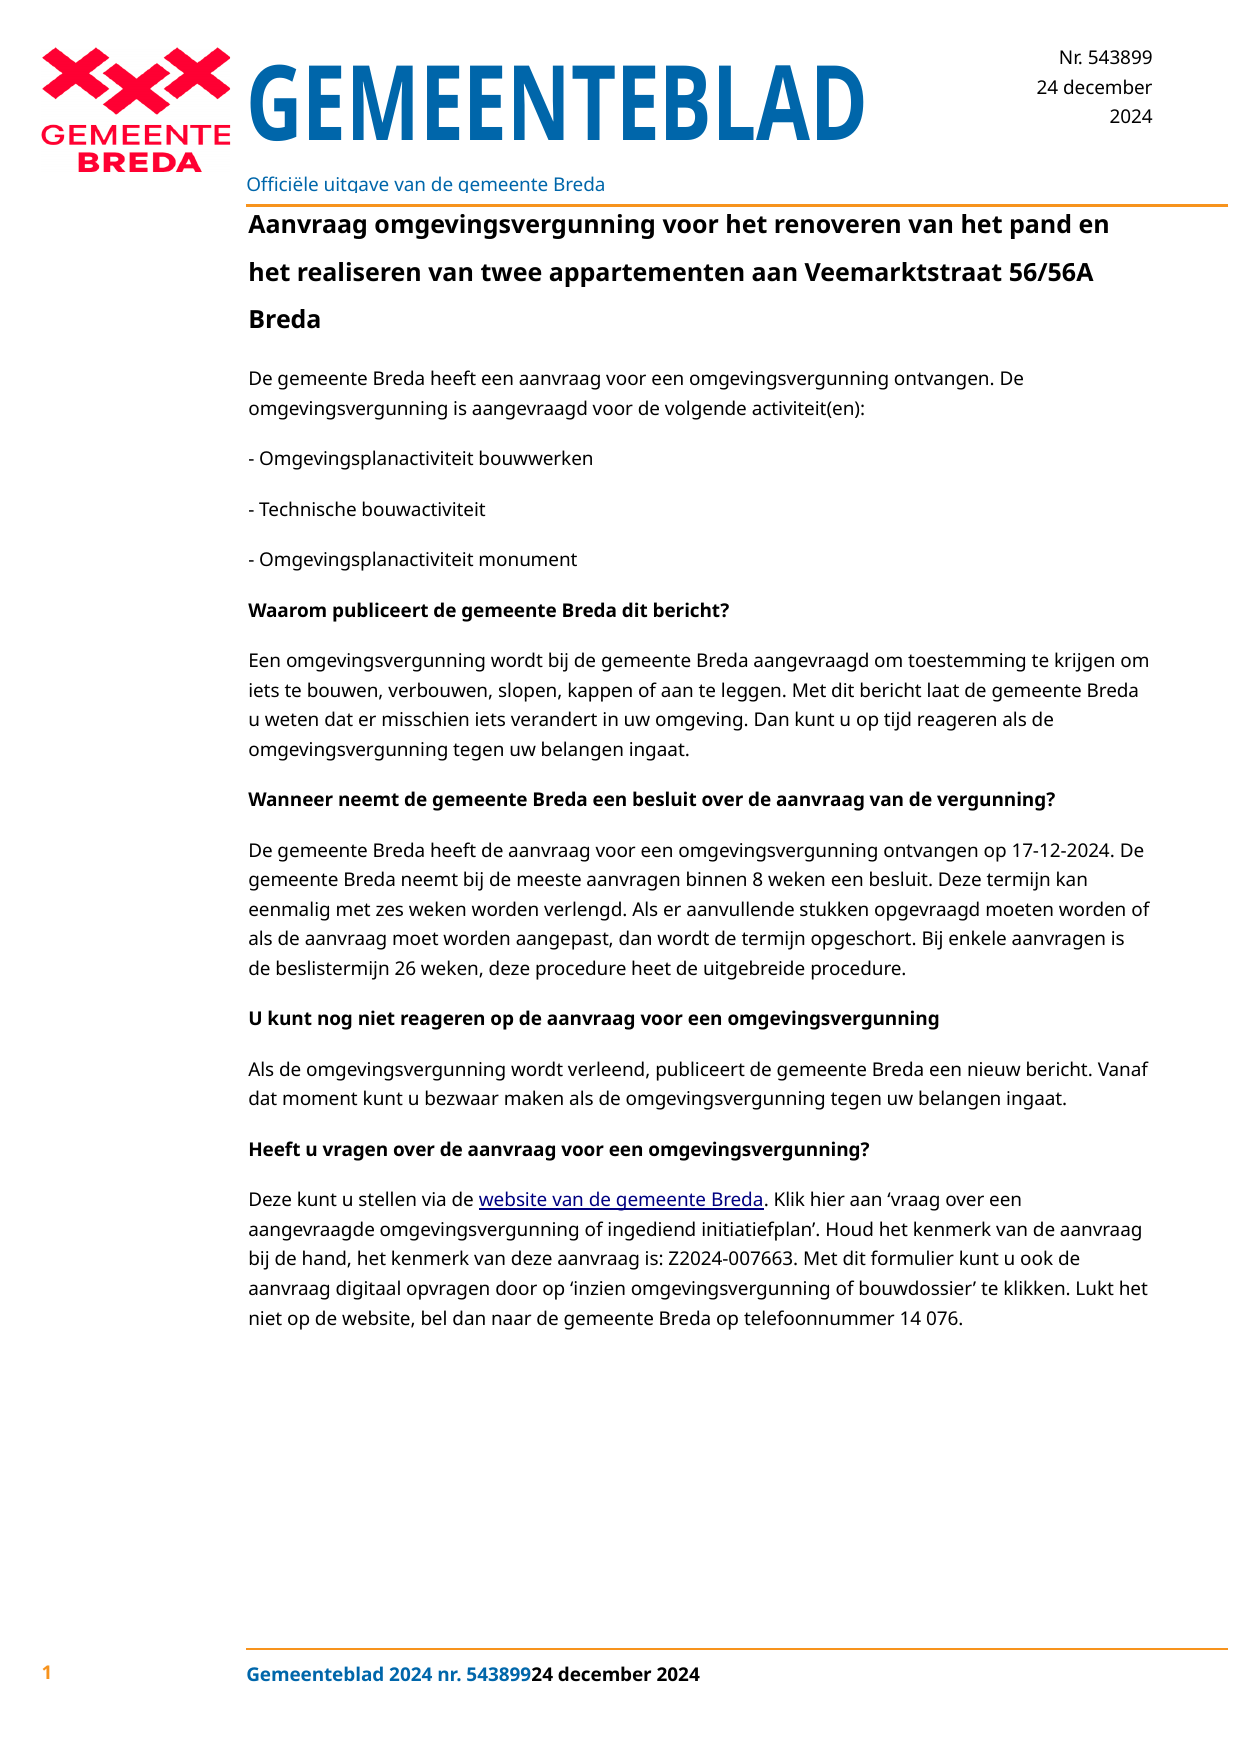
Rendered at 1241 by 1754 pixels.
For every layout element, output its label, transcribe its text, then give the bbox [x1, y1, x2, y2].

text Waarom publiceert de gemeente Breda dit bericht? [248, 597, 1152, 622]
text Aanvraag omgevingsvergunning voor het renoveren van het pand en het realiseren van twee appartementen aan Veemarktstraat 56/56A Breda [248, 207, 1152, 336]
text - Technische bouwactiviteit [248, 496, 1152, 522]
text Een omgevingsvergunning wordt bij de gemeente Breda aangevraagd om toestemming te krijgen om iets te bouwen, verbouwen, slopen, kappen of aan te leggen. Met dit bericht laat de gemeente Breda u weten dat er misschien iets verandert in uw omgeving. Dan kunt u op tijd reageren als de omgevingsvergunning tegen uw belangen ingaat. [248, 647, 1152, 762]
text U kunt nog niet reageren op de aanvraag voor een omgevingsvergunning [248, 1006, 1152, 1031]
text Als de omgevingsvergunning wordt verleend, publiceert de gemeente Breda een nieuw bericht. Vanaf dat moment kunt u bezwaar maken als de omgevingsvergunning tegen uw belangen ingaat. [248, 1056, 1152, 1111]
text De gemeente Breda heeft de aanvraag voor een omgevingsvergunning ontvangen op 17-12-2024. De gemeente Breda neemt bij de meeste aanvragen binnen 8 weken een besluit. Deze termijn kan eenmalig met zes weken worden verlengd. Als er aanvullende stukken opgevraagd moeten worden of als de aanvraag moet worden aangepast, dan wordt de termijn opgeschort. Bij enkele aanvragen is de beslistermijn 26 weken, deze procedure heet de uitgebreide procedure. [248, 837, 1152, 981]
text - Omgevingsplanactiviteit bouwwerken [248, 446, 1152, 471]
text Deze kunt u stellen via de website van de gemeente Breda. Klik hier aan ‘vraag over een aangevraagde omgevingsvergunning of ingediend initiatiefplan’. Houd het kenmerk van de aanvraag bij de hand, het kenmerk van deze aanvraag is: Z2024-007663. Met dit formulier kunt u ook de aanvraag digitaal opvragen door op ‘inzien omgevingsvergunning of bouwdossier’ te klikken. Lukt het niet op de website, bel dan naar de gemeente Breda op telefoonnummer 14 076. [248, 1186, 1152, 1330]
text - Omgevingsplanactiviteit monument [248, 546, 1152, 572]
text Heeft u vragen over de aanvraag voor een omgevingsvergunning? [248, 1136, 1152, 1162]
text Wanneer neemt de gemeente Breda een besluit over de aanvraag van de vergunning? [248, 786, 1152, 812]
picture [41, 47, 231, 172]
text De gemeente Breda heeft een aanvraag voor een omgevingsvergunning ontvangen. De omgevingsvergunning is aangevraagd voor de volgende activiteit(en): [248, 366, 1152, 421]
